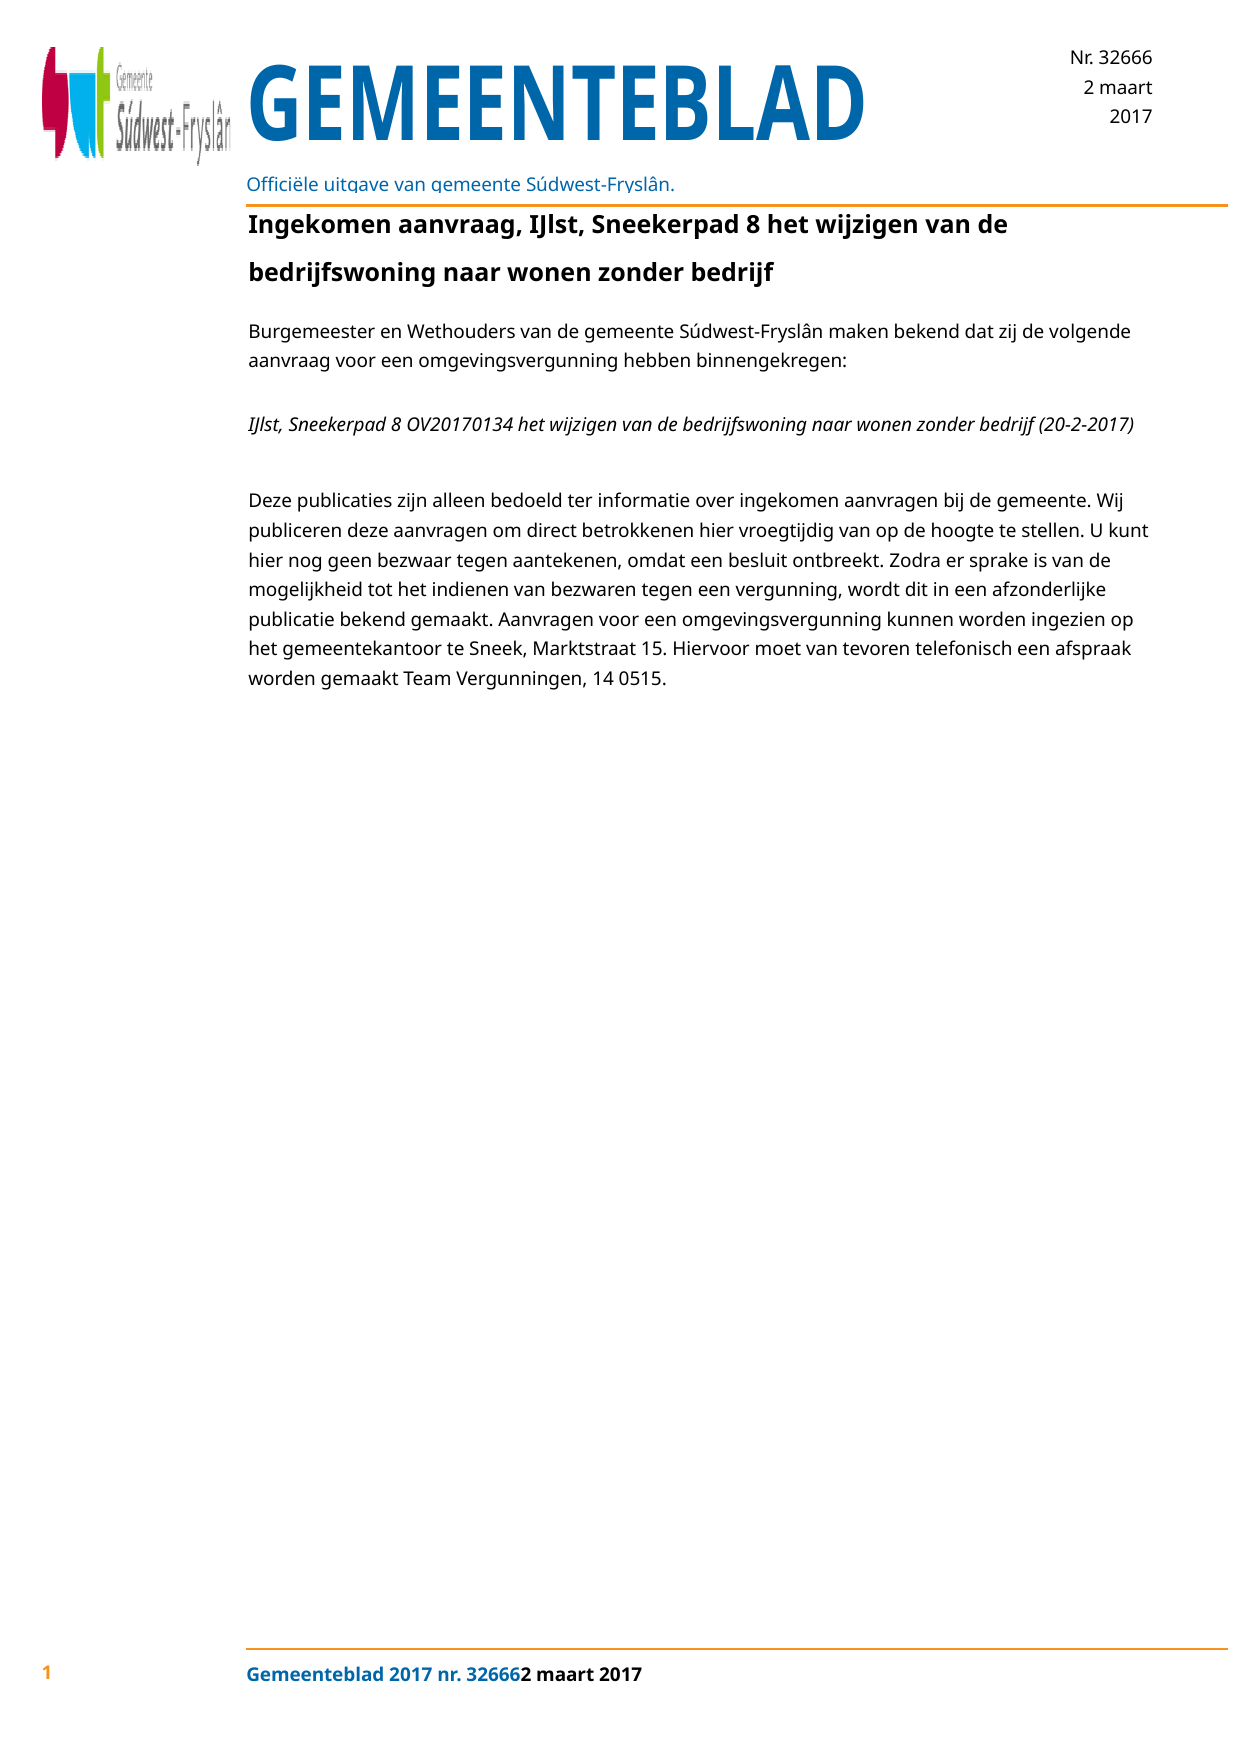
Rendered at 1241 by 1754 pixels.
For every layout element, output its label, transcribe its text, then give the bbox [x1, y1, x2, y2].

text Deze publicaties zijn alleen bedoeld ter informatie over ingekomen aanvragen bij de gemeente. Wij publiceren deze aanvragen om direct betrokkenen hier vroegtijdig van op de hoogte te stellen. U kunt hier nog geen bezwaar tegen aantekenen, omdat een besluit ontbreekt. Zodra er sprake is van de mogelijkheid tot het indienen van bezwaren tegen een vergunning, wordt dit in een afzonderlijke publicatie bekend gemaakt. Aanvragen voor een omgevingsvergunning kunnen worden ingezien op het gemeentekantoor te Sneek, Marktstraat 15. Hiervoor moet van tevoren telefonisch een afspraak worden gemaakt Team Vergunningen, 14 0515. [248, 488, 1152, 691]
text Ingekomen aanvraag, IJlst, Sneekerpad 8 het wijzigen van de bedrijfswoning naar wonen zonder bedrijf [248, 207, 1152, 288]
picture [41, 47, 231, 172]
text Burgemeester en Wethouders van de gemeente Súdwest-Fryslân maken bekend dat zij de volgende aanvraag voor een omgevingsvergunning hebben binnengekregen: [248, 318, 1152, 373]
text IJlst, Sneekerpad 8 OV20170134 het wijzigen van de bedrijfswoning naar wonen zonder bedrijf (20-2-2017) [248, 411, 1152, 437]
